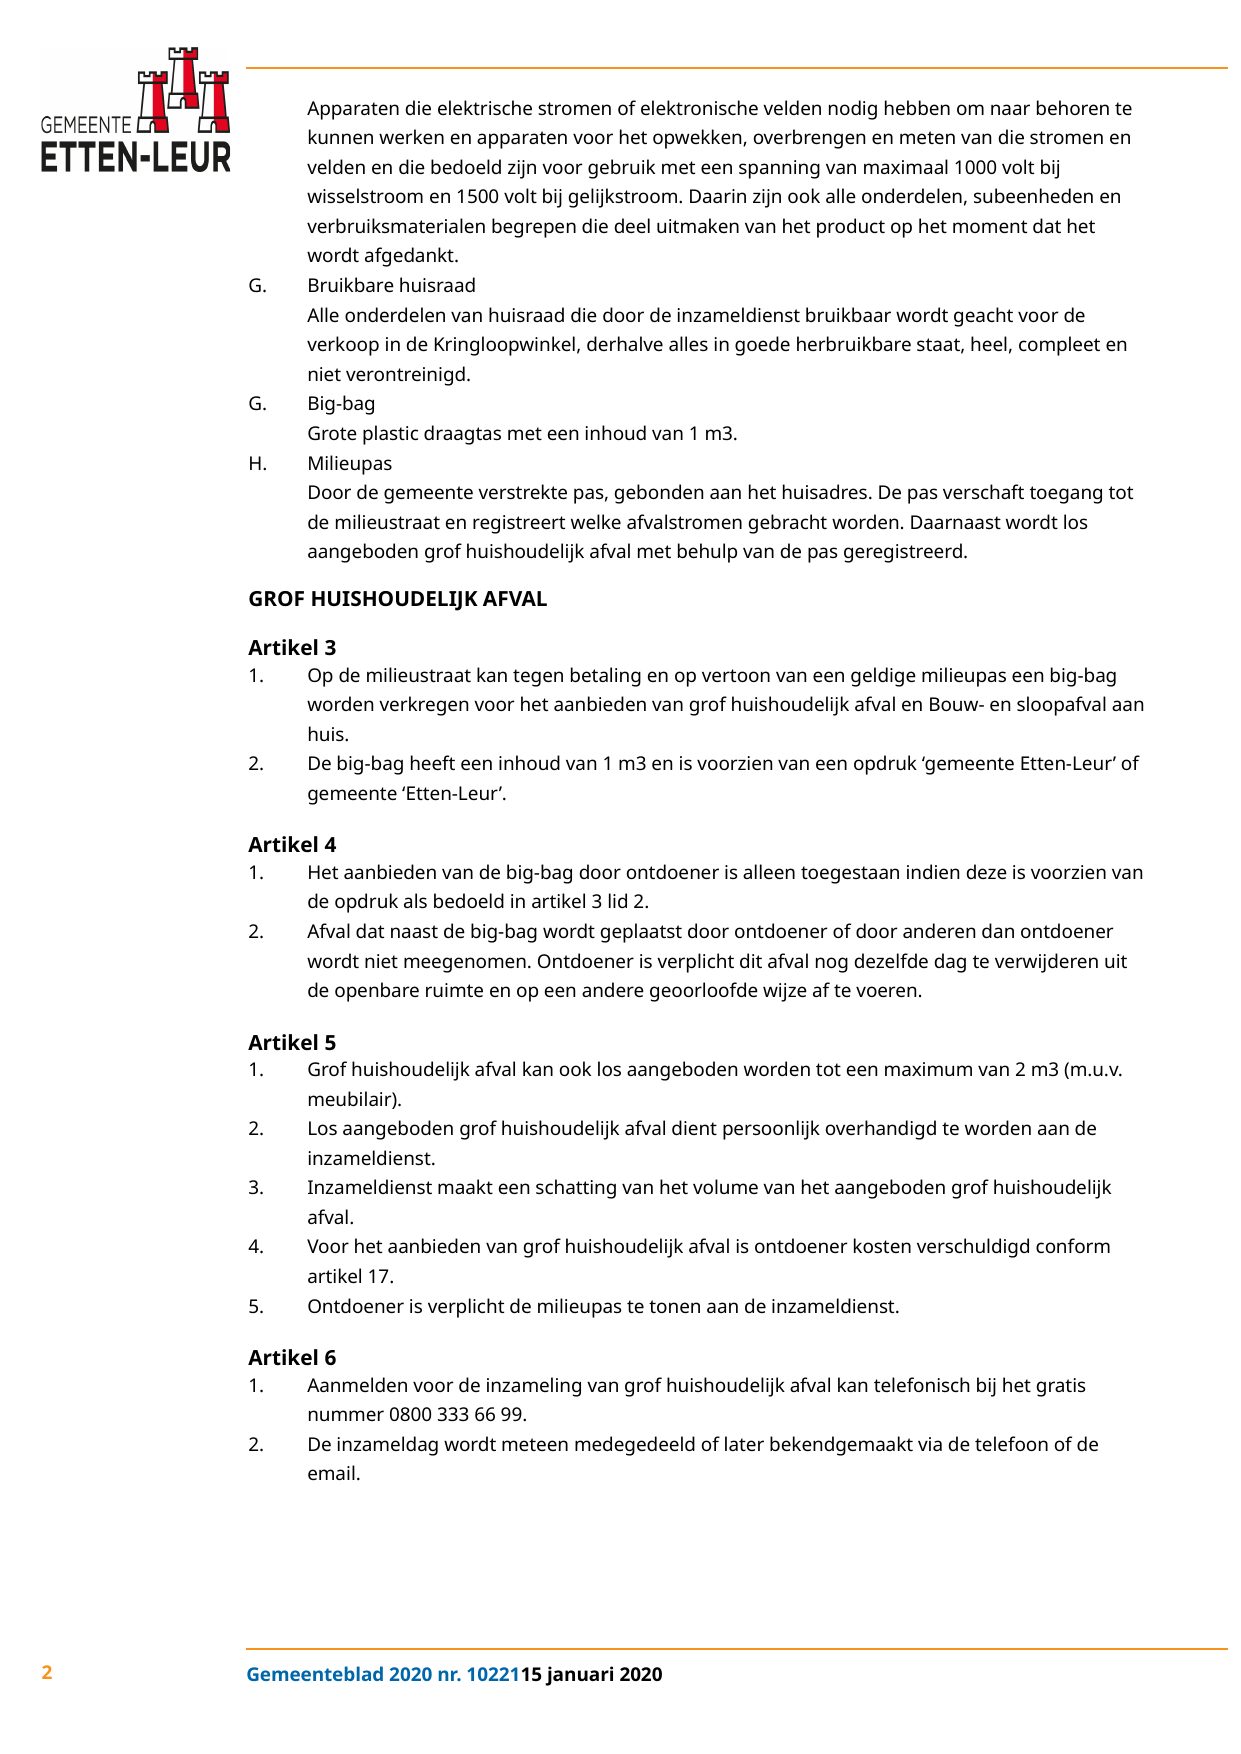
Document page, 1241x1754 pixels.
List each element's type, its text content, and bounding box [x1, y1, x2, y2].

list Milieupas [248, 450, 1152, 476]
list De inzameldag wordt meteen medegedeeld of later bekendgemaakt via de telefoon of de email. [248, 1431, 1152, 1486]
list Voor het aanbieden van grof huishoudelijk afval is ontdoener kosten verschuldigd conform artikel 17. [248, 1234, 1152, 1289]
list Grote plastic draagtas met een inhoud van 1 m3. [248, 420, 1152, 446]
list Door de gemeente verstrekte pas, gebonden aan het huisadres. De pas verschaft toegang tot de milieustraat en registreert welke afvalstromen gebracht worden. Daarnaast wordt los aangeboden grof huishoudelijk afval met behulp van de pas geregistreerd. [248, 479, 1152, 564]
list Inzameldienst maakt een schatting van het volume van het aangeboden grof huishoudelijk afval. [248, 1174, 1152, 1230]
list Big-bag [248, 391, 1152, 416]
list Afval dat naast de big-bag wordt geplaatst door ontdoener of door anderen dan ontdoener wordt niet meegenomen. Ontdoener is verplicht dit afval nog dezelfde dag te verwijderen uit de openbare ruimte en op een andere geoorloofde wijze af te voeren. [248, 918, 1152, 1003]
list Alle onderdelen van huisraad die door de inzameldienst bruikbaar wordt geacht voor de verkoop in de Kringloopwinkel, derhalve alles in goede herbruikbare staat, heel, compleet en niet verontreinigd. [248, 302, 1152, 387]
text GROF HUISHOUDELIJK AFVAL [248, 584, 1152, 613]
list Aanmelden voor de inzameling van grof huishoudelijk afval kan telefonisch bij het gratis nummer 0800 333 66 99. [248, 1372, 1152, 1427]
list Apparaten die elektrische stromen of elektronische velden nodig hebben om naar behoren te kunnen werken en apparaten voor het opwekken, overbrengen en meten van die stromen en velden en die bedoeld zijn voor gebruik met een spanning van maximaal 1000 volt bij wisselstroom en 1500 volt bij gelijkstroom. Daarin zijn ook alle onderdelen, subeenheden en verbruiksmaterialen begrepen die deel uitmaken van het product op het moment dat het wordt afgedankt. [248, 95, 1152, 268]
text Artikel 5 [248, 1028, 1152, 1056]
text Artikel 6 [248, 1343, 1152, 1372]
list De big-bag heeft een inhoud van 1 m3 en is voorzien van een opdruk ‘gemeente Etten-Leur’ of gemeente ‘Etten-Leur’. [248, 751, 1152, 806]
list Los aangeboden grof huishoudelijk afval dient persoonlijk overhandigd te worden aan de inzameldienst. [248, 1115, 1152, 1171]
text Artikel 4 [248, 831, 1152, 859]
picture [41, 47, 231, 172]
list Het aanbieden van de big-bag door ontdoener is alleen toegestaan indien deze is voorzien van de opdruk als bedoeld in artikel 3 lid 2. [248, 859, 1152, 914]
list Ontdoener is verplicht de milieupas te tonen aan de inzameldienst. [248, 1293, 1152, 1319]
text Artikel 3 [248, 633, 1152, 662]
list Grof huishoudelijk afval kan ook los aangeboden worden tot een maximum van 2 m3 (m.u.v. meubilair). [248, 1056, 1152, 1112]
list Bruikbare huisraad [248, 272, 1152, 298]
list Op de milieustraat kan tegen betaling en op vertoon van een geldige milieupas een big-bag worden verkregen voor het aanbieden van grof huishoudelijk afval en Bouw- en sloopafval aan huis. [248, 662, 1152, 747]
